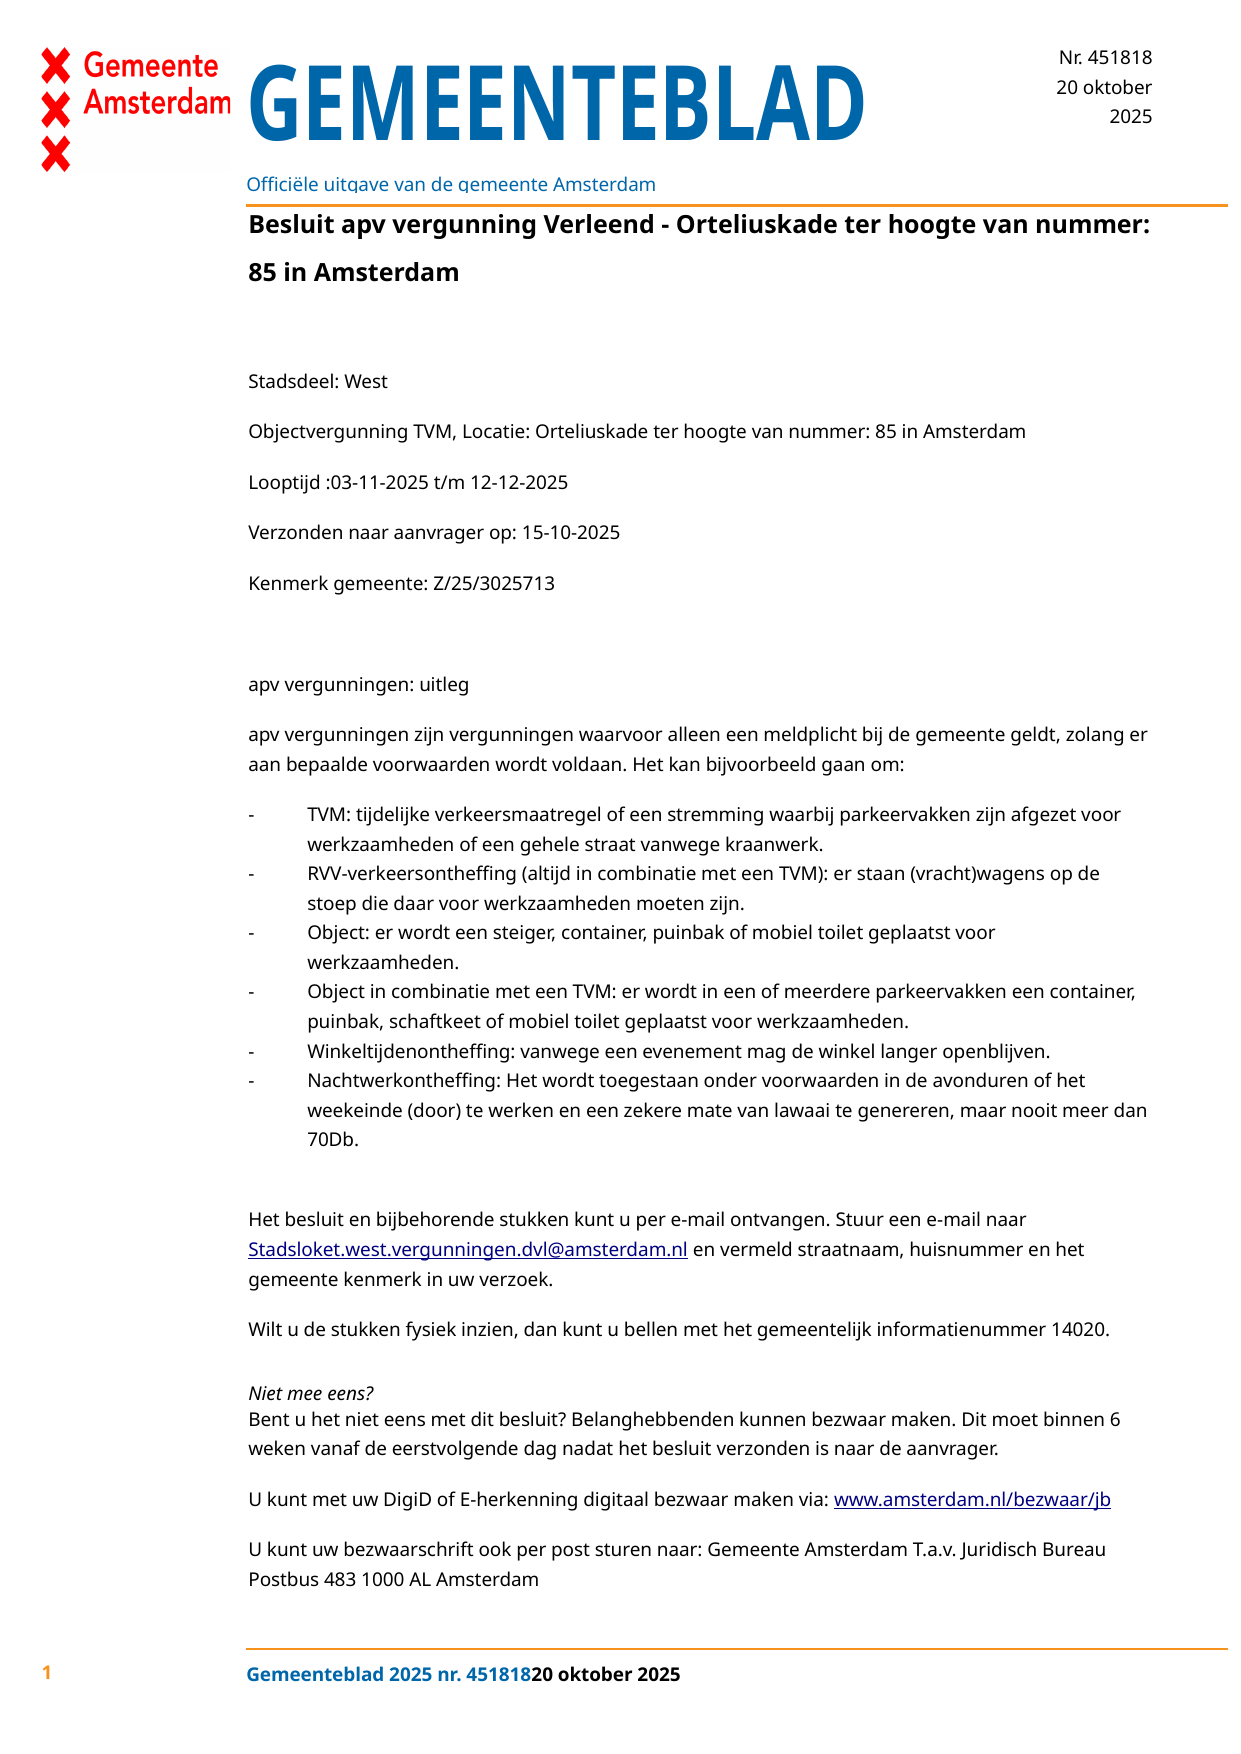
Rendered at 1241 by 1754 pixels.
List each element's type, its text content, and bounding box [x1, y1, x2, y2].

text apv vergunningen zijn vergunningen waarvoor alleen een meldplicht bij de gemeente geldt, zolang er aan bepaalde voorwaarden wordt voldaan. Het kan bijvoorbeeld gaan om: [248, 721, 1152, 777]
text Niet mee eens? [248, 1380, 1152, 1406]
text apv vergunningen: uitleg [248, 671, 1152, 697]
picture [41, 47, 231, 172]
text Het besluit en bijbehorende stukken kunt u per e-mail ontvangen. Stuur een e-mail naar Stadsloket.west.vergunningen.dvl@amsterdam.nl en vermeld straatnaam, huisnummer en het gemeente kenmerk in uw verzoek. [248, 1207, 1152, 1292]
text Besluit apv vergunning Verleend - Orteliuskade ter hoogte van nummer: 85 in Amsterdam [248, 207, 1152, 288]
list Object in combinatie met een TVM: er wordt in een of meerdere parkeervakken een container, puinbak, schaftkeet of mobiel toilet geplaatst voor werkzaamheden. [248, 979, 1152, 1034]
list Winkeltijdenontheffing: vanwege een evenement mag de winkel langer openblijven. [248, 1038, 1152, 1064]
list RVV-verkeersontheffing (altijd in combinatie met een TVM): er staan (vracht)wagens op de stoep die daar voor werkzaamheden moeten zijn. [248, 860, 1152, 916]
text Verzonden naar aanvrager op: 15-10-2025 [248, 519, 1152, 545]
list Nachtwerkontheffing: Het wordt toegestaan onder voorwaarden in de avonduren of het weekeinde (door) te werken en een zekere mate van lawaai te genereren, maar nooit meer dan 70Db. [248, 1067, 1152, 1152]
text U kunt uw bezwaarschrift ook per post sturen naar: Gemeente Amsterdam T.a.v. Juridisch Bureau Postbus 483 1000 AL Amsterdam [248, 1536, 1152, 1592]
text Looptijd :03-11-2025 t/m 12-12-2025 [248, 469, 1152, 495]
list Object: er wordt een steiger, container, puinbak of mobiel toilet geplaatst voor werkzaamheden. [248, 919, 1152, 975]
text Wilt u de stukken fysiek inzien, dan kunt u bellen met het gemeentelijk informatienummer 14020. [248, 1316, 1152, 1342]
text Bent u het niet eens met dit besluit? Belanghebbenden kunnen bezwaar maken. Dit moet binnen 6 weken vanaf de eerstvolgende dag nadat het besluit verzonden is naar de aanvrager. [248, 1406, 1152, 1461]
text U kunt met uw DigiD of E-herkenning digitaal bezwaar maken via: www.amsterdam.nl/bezwaar/jb [248, 1486, 1152, 1512]
text Objectvergunning TVM, Locatie: Orteliuskade ter hoogte van nummer: 85 in Amsterdam [248, 419, 1152, 444]
text Kenmerk gemeente: Z/25/3025713 [248, 570, 1152, 596]
text Stadsdeel: West [248, 368, 1152, 394]
list TVM: tijdelijke verkeersmaatregel of een stremming waarbij parkeervakken zijn afgezet voor werkzaamheden of een gehele straat vanwege kraanwerk. [248, 801, 1152, 857]
